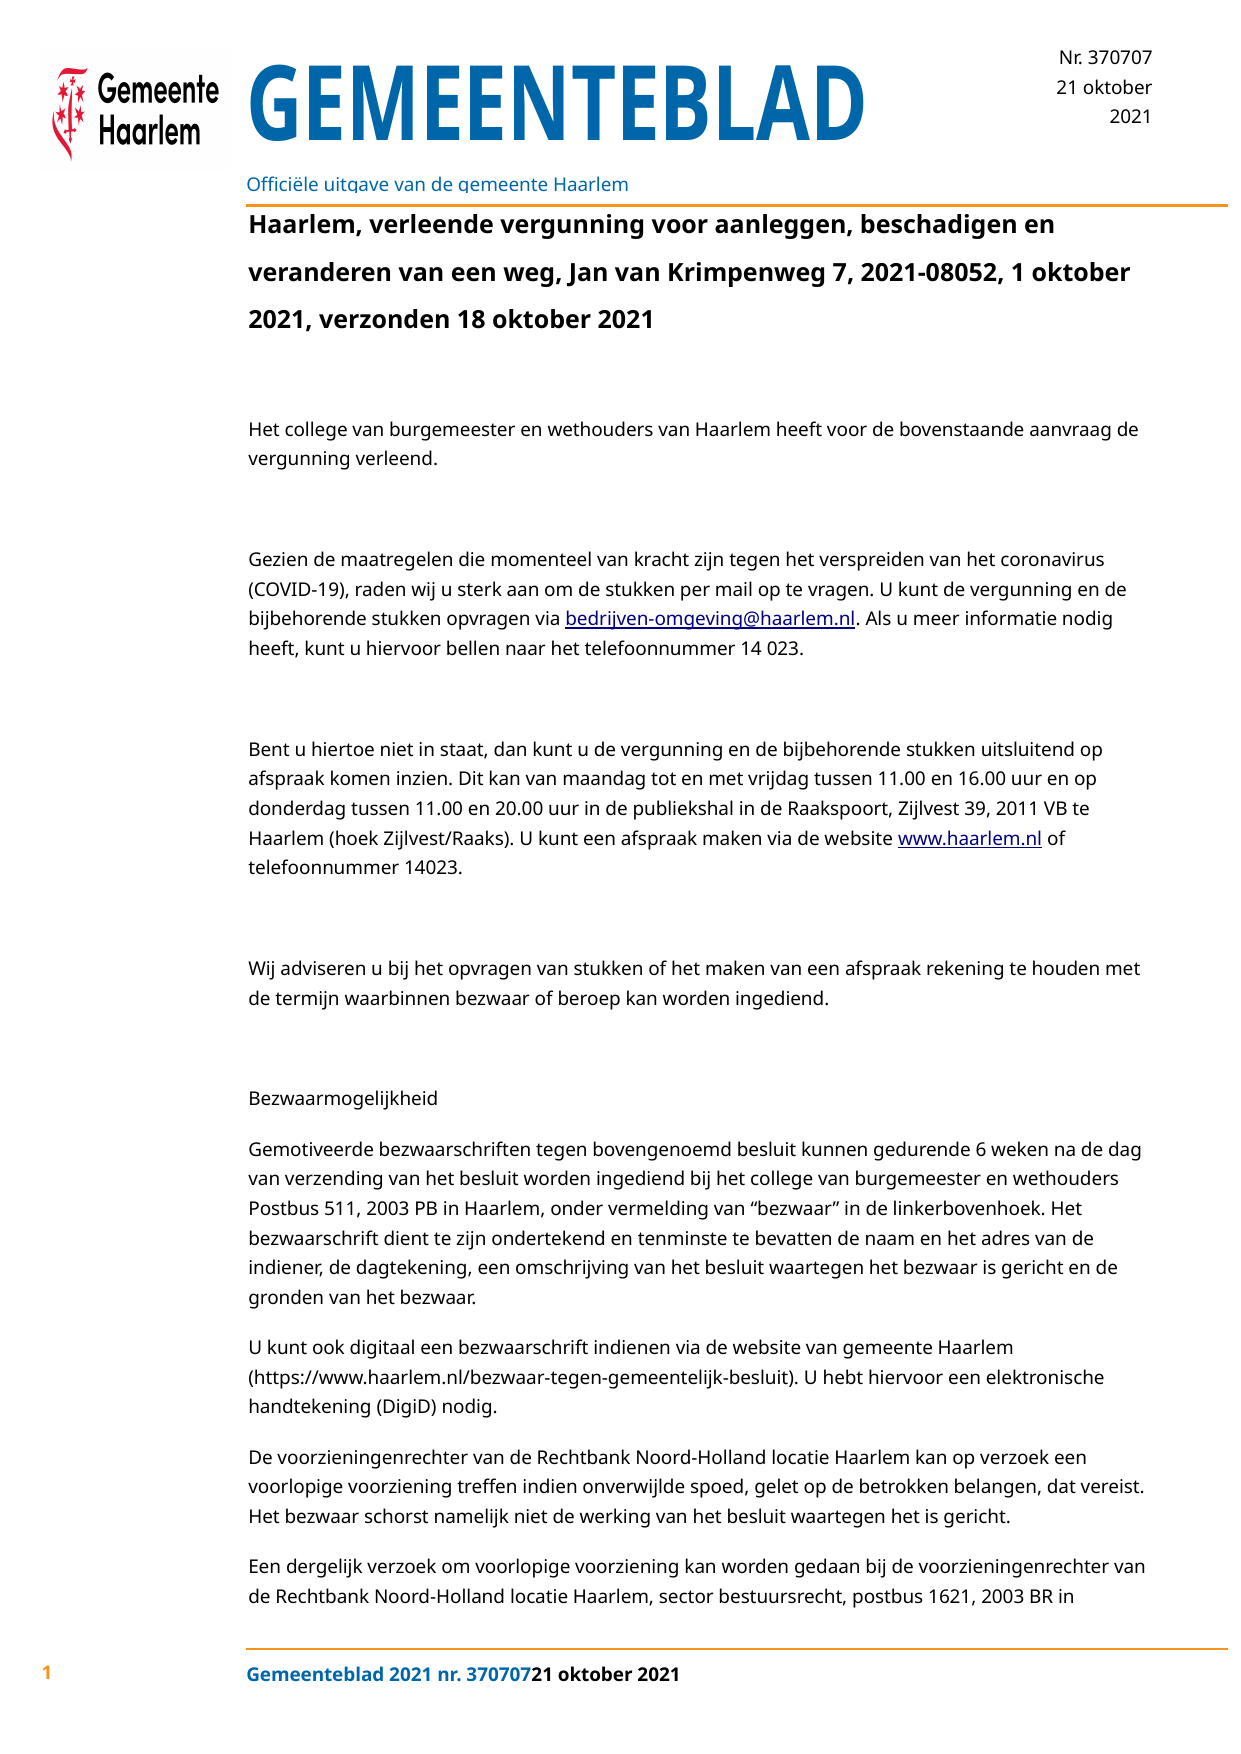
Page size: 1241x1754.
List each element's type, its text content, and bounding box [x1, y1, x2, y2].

text Gemotiveerde bezwaarschriften tegen bovengenoemd besluit kunnen gedurende 6 weken na de dag van verzending van het besluit worden ingediend bij het college van burgemeester en wethouders Postbus 511, 2003 PB in Haarlem, onder vermelding van “bezwaar” in de linkerbovenhoek. Het bezwaarschrift dient te zijn ondertekend en tenminste te bevatten de naam en het adres van de indiener, de dagtekening, een omschrijving van het besluit waartegen het bezwaar is gericht en de gronden van het bezwaar. [248, 1136, 1152, 1309]
text Haarlem, verleende vergunning voor aanleggen, beschadigen en veranderen van een weg, Jan van Krimpenweg 7, 2021-08052, 1 oktober 2021, verzonden 18 oktober 2021 [248, 207, 1152, 336]
text Wij adviseren u bij het opvragen van stukken of het maken van een afspraak rekening te houden met de termijn waarbinnen bezwaar of beroep kan worden ingediend. [248, 955, 1152, 1010]
text De voorzieningenrechter van de Rechtbank Noord-Holland locatie Haarlem kan op verzoek een voorlopige voorziening treffen indien onverwijlde spoed, gelet op de betrokken belangen, dat vereist. Het bezwaar schorst namelijk niet de werking van het besluit waartegen het is gericht. [248, 1444, 1152, 1529]
text Gezien de maatregelen die momenteel van kracht zijn tegen het verspreiden van het coronavirus (COVID-19), raden wij u sterk aan om de stukken per mail op te vragen. U kunt de vergunning en de bijbehorende stukken opvragen via bedrijven-omgeving@haarlem.nl. Als u meer informatie nodig heeft, kunt u hiervoor bellen naar het telefoonnummer 14 023. [248, 546, 1152, 661]
picture [41, 47, 231, 172]
text Een dergelijk verzoek om voorlopige voorziening kan worden gedaan bij de voorzieningenrechter van de Rechtbank Noord-Holland locatie Haarlem, sector bestuursrecht, postbus 1621, 2003 BR in [248, 1553, 1152, 1609]
text Bezwaarmogelijkheid [248, 1086, 1152, 1111]
text U kunt ook digitaal een bezwaarschrift indienen via de website van gemeente Haarlem (https://www.haarlem.nl/bezwaar-tegen-gemeentelijk-besluit). U hebt hiervoor een elektronische handtekening (DigiD) nodig. [248, 1334, 1152, 1419]
text Bent u hiertoe niet in staat, dan kunt u de vergunning en de bijbehorende stukken uitsluitend op afspraak komen inzien. Dit kan van maandag tot en met vrijdag tussen 11.00 en 16.00 uur en op donderdag tussen 11.00 en 20.00 uur in de publiekshal in de Raakspoort, Zijlvest 39, 2011 VB te Haarlem (hoek Zijlvest/Raaks). U kunt een afspraak maken via de website www.haarlem.nl of telefoonnummer 14023. [248, 736, 1152, 880]
text Het college van burgemeester en wethouders van Haarlem heeft voor de bovenstaande aanvraag de vergunning verleend. [248, 416, 1152, 471]
